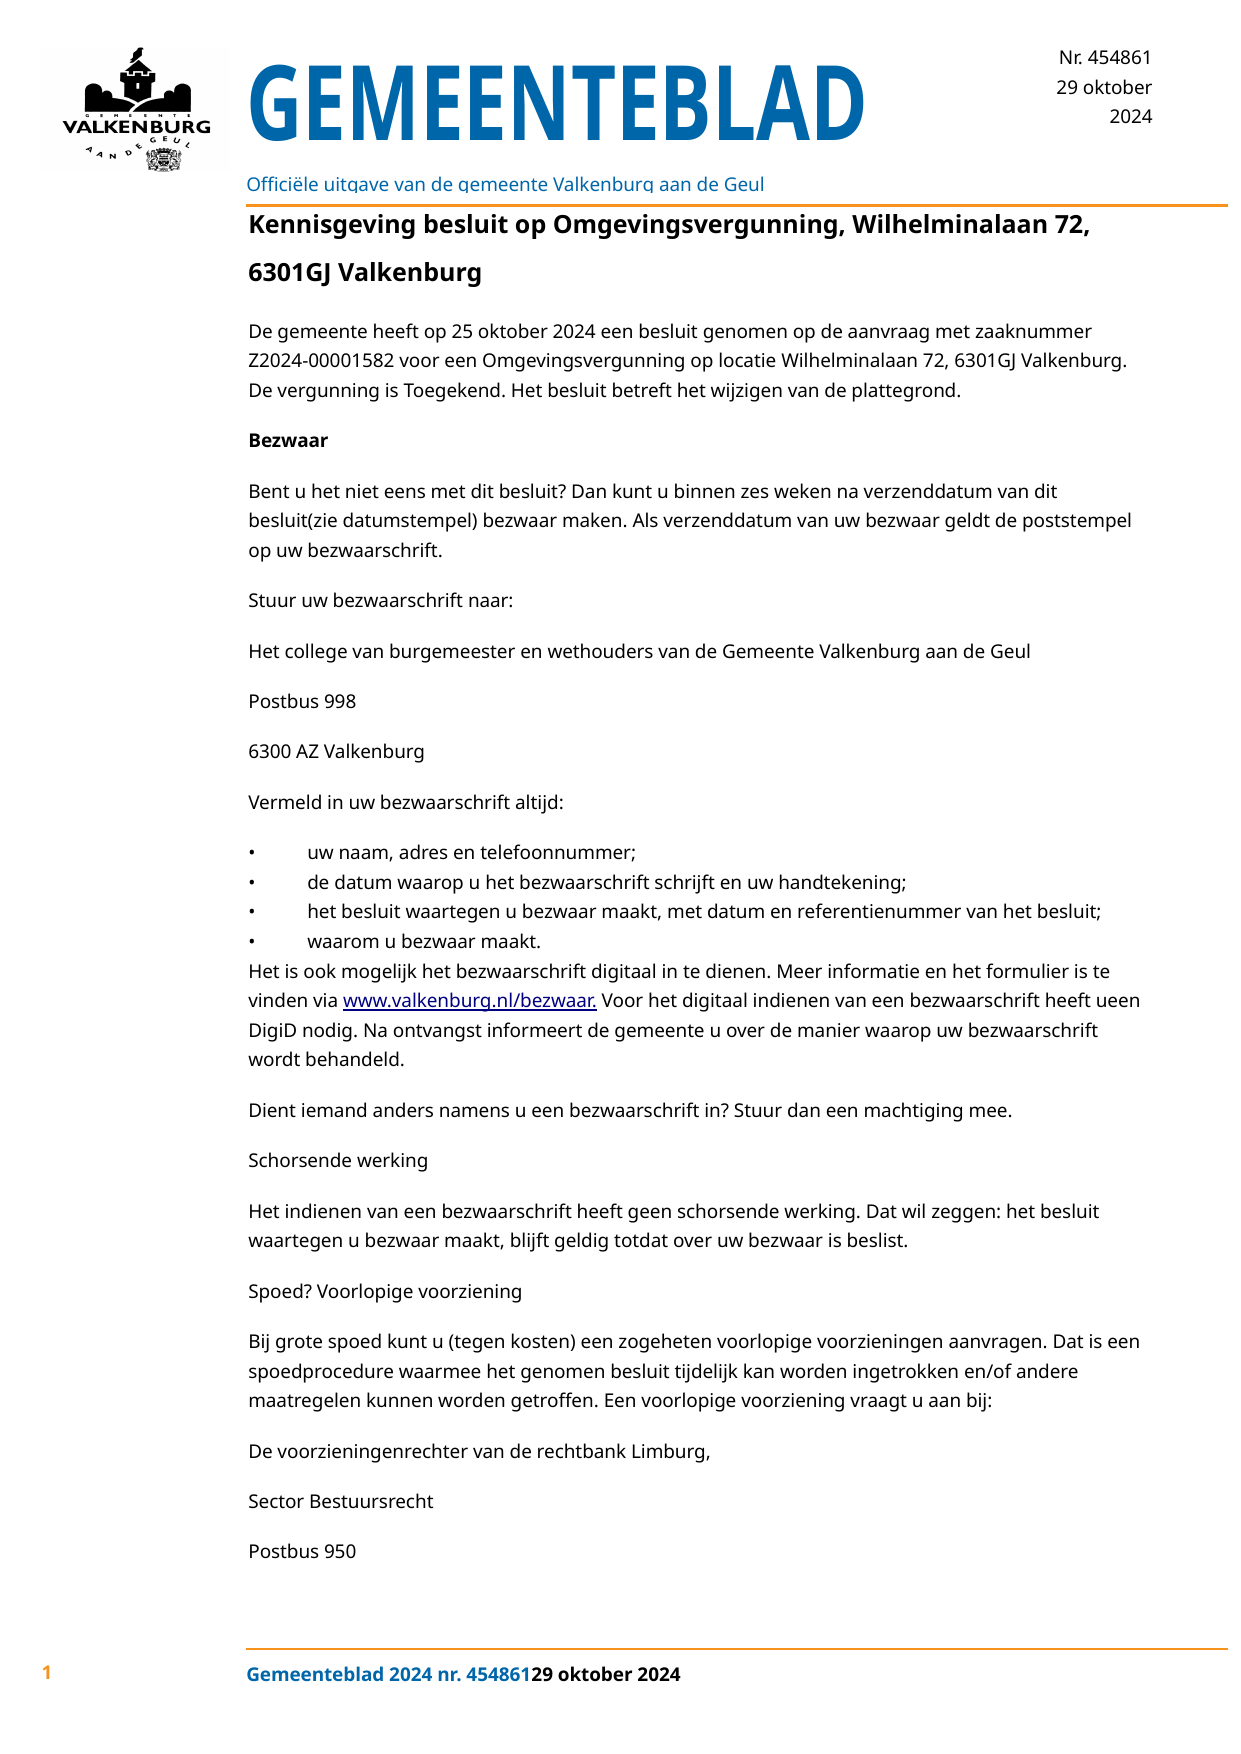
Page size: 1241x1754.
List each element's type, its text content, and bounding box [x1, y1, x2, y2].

text Vermeld in uw bezwaarschrift altijd: [248, 789, 1152, 815]
text 6300 AZ Valkenburg [248, 739, 1152, 764]
text Stuur uw bezwaarschrift naar: [248, 587, 1152, 613]
text Het college van burgemeester en wethouders van de Gemeente Valkenburg aan de Geul [248, 638, 1152, 664]
text Postbus 950 [248, 1539, 1152, 1564]
text Dient iemand anders namens u een bezwaarschrift in? Stuur dan een machtiging mee. [248, 1097, 1152, 1123]
text Kennisgeving besluit op Omgevingsvergunning, Wilhelminalaan 72, 6301GJ Valkenburg [248, 207, 1152, 288]
text Postbus 998 [248, 688, 1152, 714]
list waarom u bezwaar maakt. [248, 928, 1152, 954]
text Het is ook mogelijk het bezwaarschrift digitaal in te dienen. Meer informatie en het formulier is te vinden via www.valkenburg.nl/bezwaar. Voor het digitaal indienen van een bezwaarschrift heeft ueen DigiD nodig. Na ontvangst informeert de gemeente u over de manier waarop uw bezwaarschrift wordt behandeld. [248, 958, 1152, 1072]
text Schorsende werking [248, 1147, 1152, 1173]
list het besluit waartegen u bezwaar maakt, met datum en referentienummer van het besluit; [248, 899, 1152, 924]
text Bij grote spoed kunt u (tegen kosten) een zogeheten voorlopige voorzieningen aanvragen. Dat is een spoedprocedure waarmee het genomen besluit tijdelijk kan worden ingetrokken en/of andere maatregelen kunnen worden getroffen. Een voorlopige voorziening vraagt u aan bij: [248, 1328, 1152, 1413]
picture [41, 47, 231, 172]
list uw naam, adres en telefoonnummer; [248, 839, 1152, 865]
text Sector Bestuursrecht [248, 1488, 1152, 1514]
text De voorzieningenrechter van de rechtbank Limburg, [248, 1438, 1152, 1464]
text Bezwaar [248, 427, 1152, 453]
text Bent u het niet eens met dit besluit? Dan kunt u binnen zes weken na verzenddatum van dit besluit(zie datumstempel) bezwaar maken. Als verzenddatum van uw bezwaar geldt de poststempel op uw bezwaarschrift. [248, 478, 1152, 563]
text Het indienen van een bezwaarschrift heeft geen schorsende werking. Dat wil zeggen: het besluit waartegen u bezwaar maakt, blijft geldig totdat over uw bezwaar is beslist. [248, 1198, 1152, 1253]
text De gemeente heeft op 25 oktober 2024 een besluit genomen op de aanvraag met zaaknummer Z2024-00001582 voor een Omgevingsvergunning op locatie Wilhelminalaan 72, 6301GJ Valkenburg. De vergunning is Toegekend. Het besluit betreft het wijzigen van de plattegrond. [248, 318, 1152, 403]
list de datum waarop u het bezwaarschrift schrijft en uw handtekening; [248, 869, 1152, 895]
text Spoed? Voorlopige voorziening [248, 1278, 1152, 1304]
